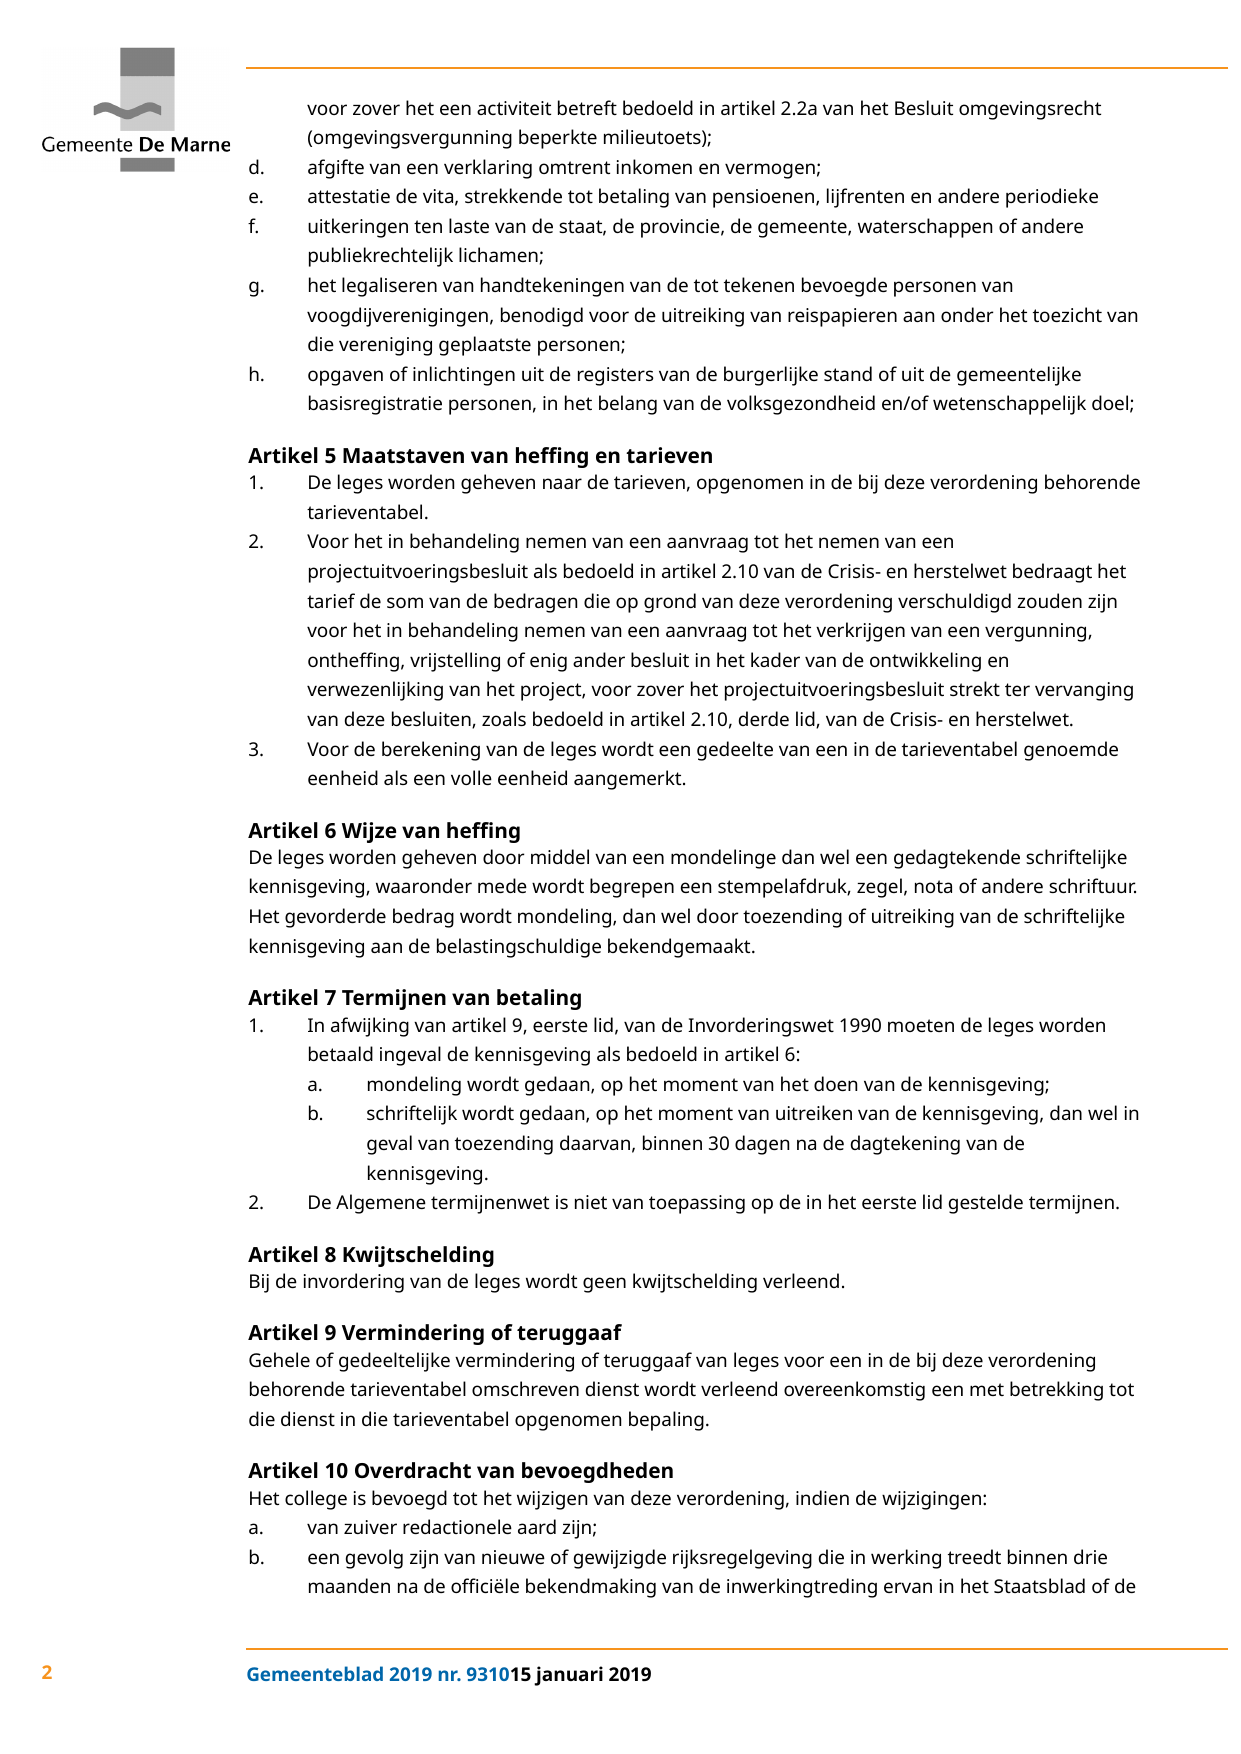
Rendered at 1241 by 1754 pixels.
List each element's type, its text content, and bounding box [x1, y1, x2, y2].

list uitkeringen ten laste van de staat, de provincie, de gemeente, waterschappen of andere publiekrechtelijk lichamen; [248, 213, 1152, 268]
text Artikel 5 Maatstaven van heffing en tarieven [248, 441, 1152, 469]
list attestatie de vita, strekkende tot betaling van pensioenen, lijfrenten en andere periodieke [248, 183, 1152, 209]
list mondeling wordt gedaan, op het moment van het doen van de kennisgeving; [307, 1071, 1152, 1097]
text Artikel 8 Kwijtschelding [248, 1240, 1152, 1268]
list De Algemene termijnenwet is niet van toepassing op de in het eerste lid gestelde termijnen. [248, 1189, 1152, 1215]
list Voor het in behandeling nemen van een aanvraag tot het nemen van een projectuitvoeringsbesluit als bedoeld in artikel 2.10 van de Crisis- en herstelwet bedraagt het tarief de som van de bedragen die op grond van deze verordening verschuldigd zouden zijn voor het in behandeling nemen van een aanvraag tot het verkrijgen van een vergunning, ontheffing, vrijstelling of enig ander besluit in het kader van de ontwikkeling en verwezenlijking van het project, voor zover het projectuitvoeringsbesluit strekt ter vervanging van deze besluiten, zoals bedoeld in artikel 2.10, derde lid, van de Crisis- en herstelwet. [248, 529, 1152, 732]
text Artikel 10 Overdracht van bevoegdheden [248, 1457, 1152, 1485]
list van zuiver redactionele aard zijn; [248, 1514, 1152, 1540]
list De leges worden geheven naar de tarieven, opgenomen in de bij deze verordening behorende tarieventabel. [248, 469, 1152, 525]
list een gevolg zijn van nieuwe of gewijzigde rijksregelgeving die in werking treedt binnen drie maanden na de officiële bekendmaking van de inwerkingtreding ervan in het Staatsblad of de [248, 1544, 1152, 1599]
list schriftelijk wordt gedaan, op het moment van uitreiken van de kennisgeving, dan wel in geval van toezending daarvan, binnen 30 dagen na de dagtekening van de kennisgeving. [307, 1101, 1152, 1185]
text Artikel 9 Vermindering of teruggaaf [248, 1318, 1152, 1347]
list voor zover het een activiteit betreft bedoeld in artikel 2.2a van het Besluit omgevingsrecht (omgevingsvergunning beperkte milieutoets); [248, 95, 1152, 150]
text Het college is bevoegd tot het wijzigen van deze verordening, indien de wijzigingen: [248, 1485, 1152, 1511]
list In afwijking van artikel 9, eerste lid, van de Invorderingswet 1990 moeten de leges worden betaald ingeval de kennisgeving als bedoeld in artikel 6: [248, 1012, 1152, 1067]
list Voor de berekening van de leges wordt een gedeelte van een in de tarieventabel genoemde eenheid als een volle eenheid aangemerkt. [248, 736, 1152, 791]
text Gehele of gedeeltelijke vermindering of teruggaaf van leges voor een in de bij deze verordening behorende tarieventabel omschreven dienst wordt verleend overeenkomstig een met betrekking tot die dienst in die tarieventabel opgenomen bepaling. [248, 1347, 1152, 1432]
text De leges worden geheven door middel van een mondelinge dan wel een gedagtekende schriftelijke kennisgeving, waaronder mede wordt begrepen een stempelafdruk, zegel, nota of andere schriftuur. Het gevorderde bedrag wordt mondeling, dan wel door toezending of uitreiking van de schriftelijke kennisgeving aan de belastingschuldige bekendgemaakt. [248, 844, 1152, 959]
list afgifte van een verklaring omtrent inkomen en vermogen; [248, 154, 1152, 180]
text Artikel 7 Termijnen van betaling [248, 983, 1152, 1012]
picture [41, 47, 231, 172]
list opgaven of inlichtingen uit de registers van de burgerlijke stand of uit de gemeentelijke basisregistratie personen, in het belang van de volksgezondheid en/of wetenschappelijk doel; [248, 361, 1152, 416]
list het legaliseren van handtekeningen van de tot tekenen bevoegde personen van voogdijverenigingen, benodigd voor de uitreiking van reispapieren aan onder het toezicht van die vereniging geplaatste personen; [248, 272, 1152, 357]
text Artikel 6 Wijze van heffing [248, 816, 1152, 844]
text Bij de invordering van de leges wordt geen kwijtschelding verleend. [248, 1268, 1152, 1294]
